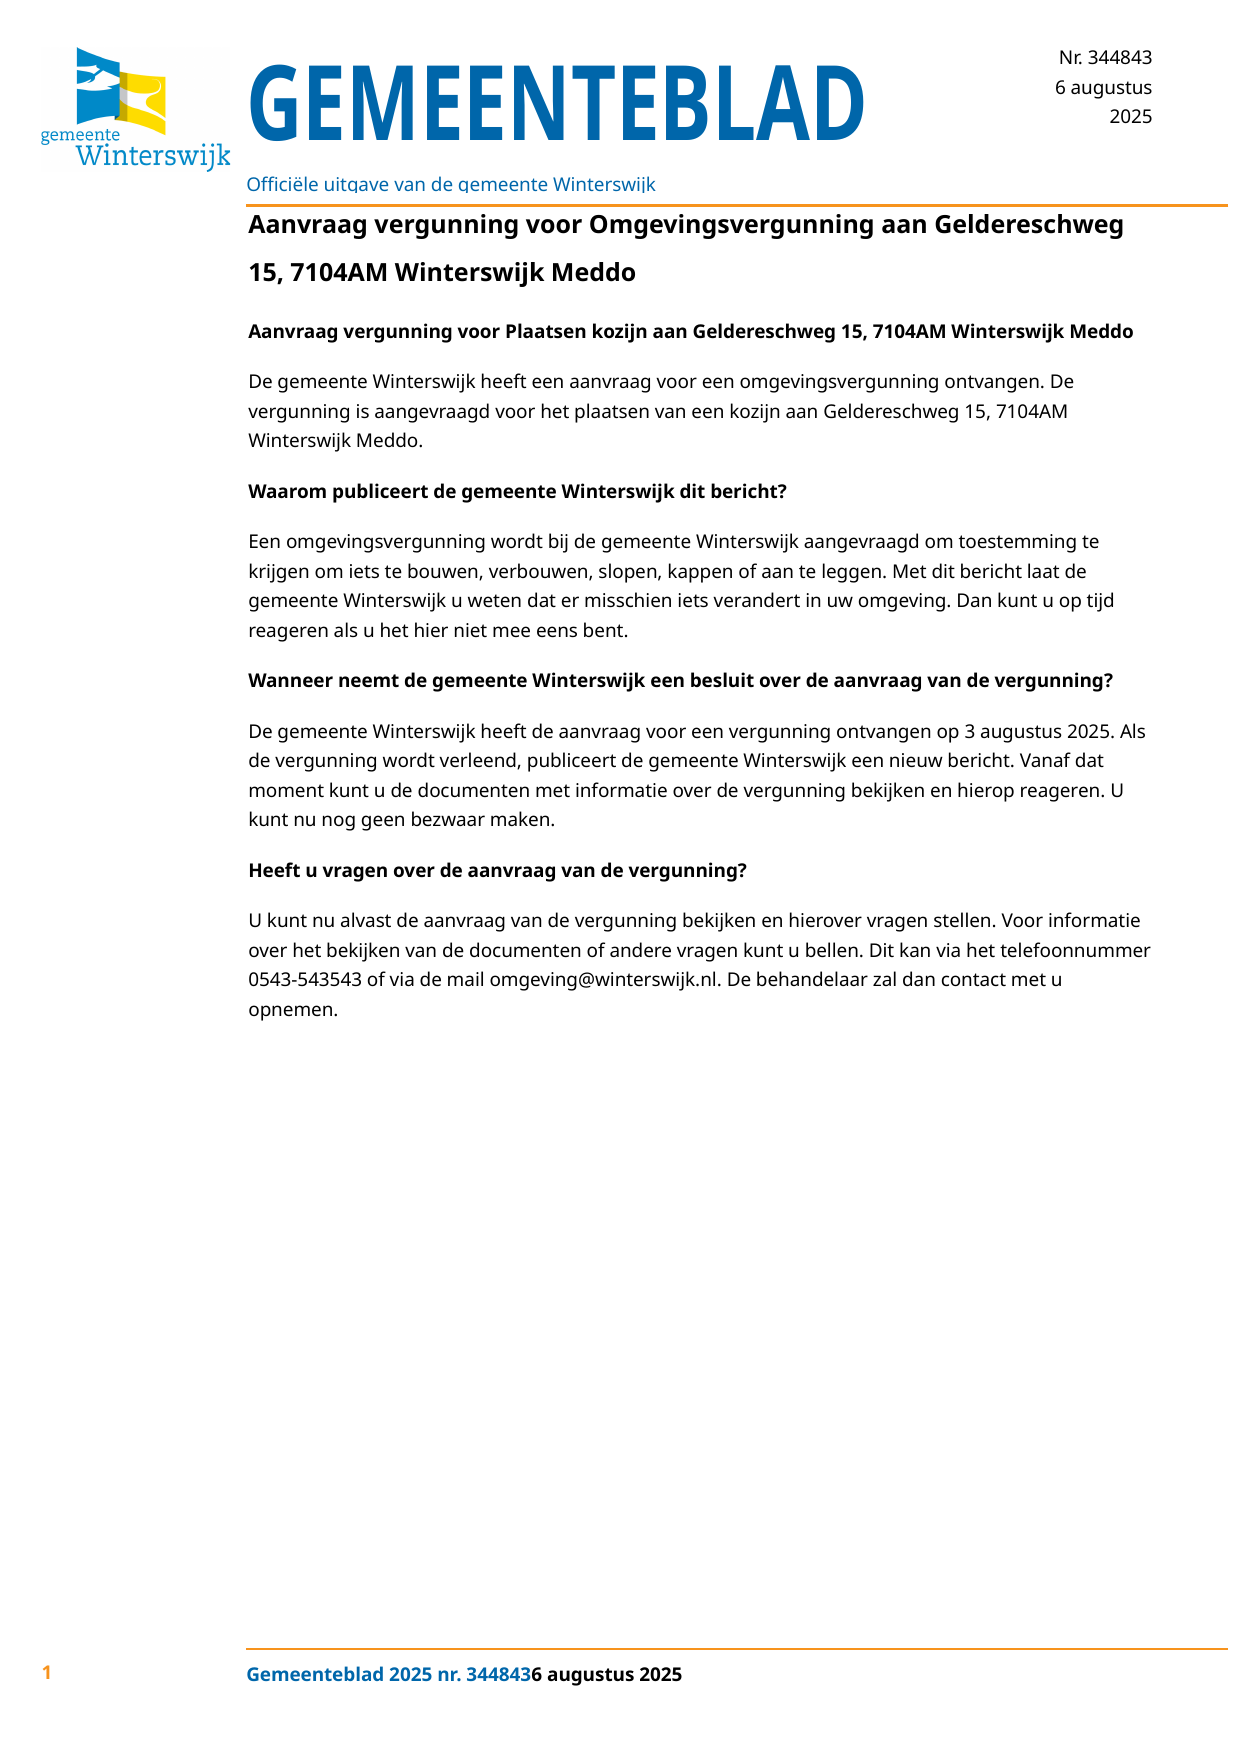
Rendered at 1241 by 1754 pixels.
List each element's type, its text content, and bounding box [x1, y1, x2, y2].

text Aanvraag vergunning voor Plaatsen kozijn aan Geldereschweg 15, 7104AM Winterswijk Meddo [248, 318, 1152, 344]
text Een omgevingsvergunning wordt bij de gemeente Winterswijk aangevraagd om toestemming te krijgen om iets te bouwen, verbouwen, slopen, kappen of aan te leggen. Met dit bericht laat de gemeente Winterswijk u weten dat er misschien iets verandert in uw omgeving. Dan kunt u op tijd reageren als u het hier niet mee eens bent. [248, 528, 1152, 643]
text Wanneer neemt de gemeente Winterswijk een besluit over de aanvraag van de vergunning? [248, 667, 1152, 693]
text Waarom publiceert de gemeente Winterswijk dit bericht? [248, 478, 1152, 504]
text Heeft u vragen over de aanvraag van de vergunning? [248, 857, 1152, 883]
picture [41, 47, 231, 172]
picture [225, 153, 231, 162]
text De gemeente Winterswijk heeft de aanvraag voor een vergunning ontvangen op 3 augustus 2025. Als de vergunning wordt verleend, publiceert de gemeente Winterswijk een nieuw bericht. Vanaf dat moment kunt u de documenten met informatie over de vergunning bekijken en hierop reageren. U kunt nu nog geen bezwaar maken. [248, 718, 1152, 832]
text De gemeente Winterswijk heeft een aanvraag voor een omgevingsvergunning ontvangen. De vergunning is aangevraagd voor het plaatsen van een kozijn aan Geldereschweg 15, 7104AM Winterswijk Meddo. [248, 368, 1152, 453]
text U kunt nu alvast de aanvraag van de vergunning bekijken en hierover vragen stellen. Voor informatie over het bekijken van de documenten of andere vragen kunt u bellen. Dit kan via het telefoonnummer 0543-543543 of via de mail omgeving@winterswijk.nl. De behandelaar zal dan contact met u opnemen. [248, 907, 1152, 1022]
text Aanvraag vergunning voor Omgevingsvergunning aan Geldereschweg 15, 7104AM Winterswijk Meddo [248, 207, 1152, 288]
